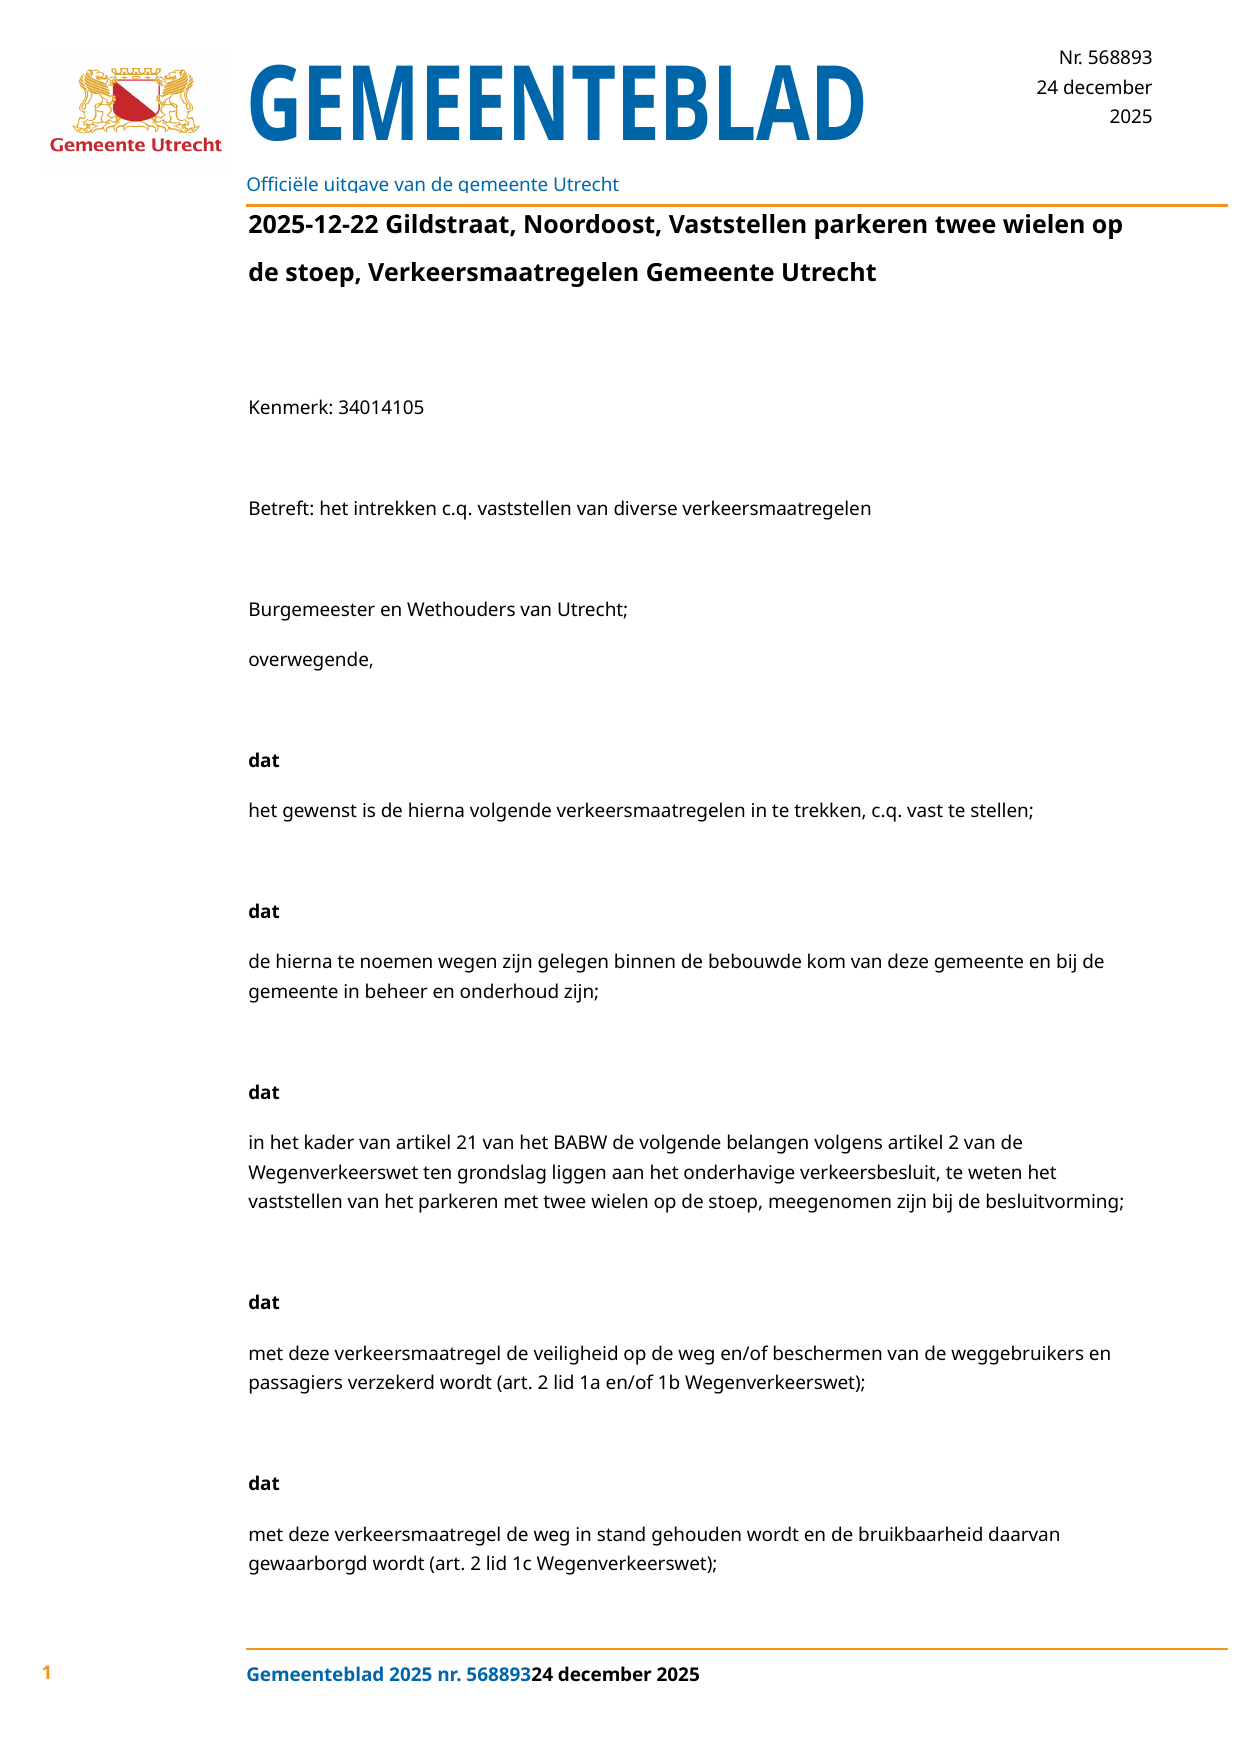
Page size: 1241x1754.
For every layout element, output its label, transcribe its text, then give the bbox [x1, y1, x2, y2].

text Betreft: het intrekken c.q. vaststellen van diverse verkeersmaatregelen [248, 495, 1152, 521]
text in het kader van artikel 21 van het BABW de volgende belangen volgens artikel 2 van de Wegenverkeerswet ten grondslag liggen aan het onderhavige verkeersbesluit, te weten het vaststellen van het parkeren met twee wielen op de stoep, meegenomen zijn bij de besluitvorming; [248, 1129, 1152, 1214]
text het gewenst is de hierna volgende verkeersmaatregelen in te trekken, c.q. vast te stellen; [248, 797, 1152, 823]
text dat [248, 1289, 1152, 1315]
text dat [248, 898, 1152, 924]
text de hierna te noemen wegen zijn gelegen binnen de bebouwde kom van deze gemeente en bij de gemeente in beheer en onderhoud zijn; [248, 949, 1152, 1004]
picture [41, 47, 231, 172]
text dat [248, 1079, 1152, 1105]
text Burgemeester en Wethouders van Utrecht; [248, 596, 1152, 621]
text met deze verkeersmaatregel de veiligheid op de weg en/of beschermen van de weggebruikers en passagiers verzekerd wordt (art. 2 lid 1a en/of 1b Wegenverkeerswet); [248, 1340, 1152, 1395]
text overwegende, [248, 646, 1152, 672]
text met deze verkeersmaatregel de weg in stand gehouden wordt en de bruikbaarheid daarvan gewaarborgd wordt (art. 2 lid 1c Wegenverkeerswet); [248, 1521, 1152, 1576]
text Kenmerk: 34014105 [248, 394, 1152, 420]
text dat [248, 747, 1152, 773]
text dat [248, 1470, 1152, 1496]
text 2025-12-22 Gildstraat, Noordoost, Vaststellen parkeren twee wielen op de stoep, Verkeersmaatregelen Gemeente Utrecht [248, 207, 1152, 288]
